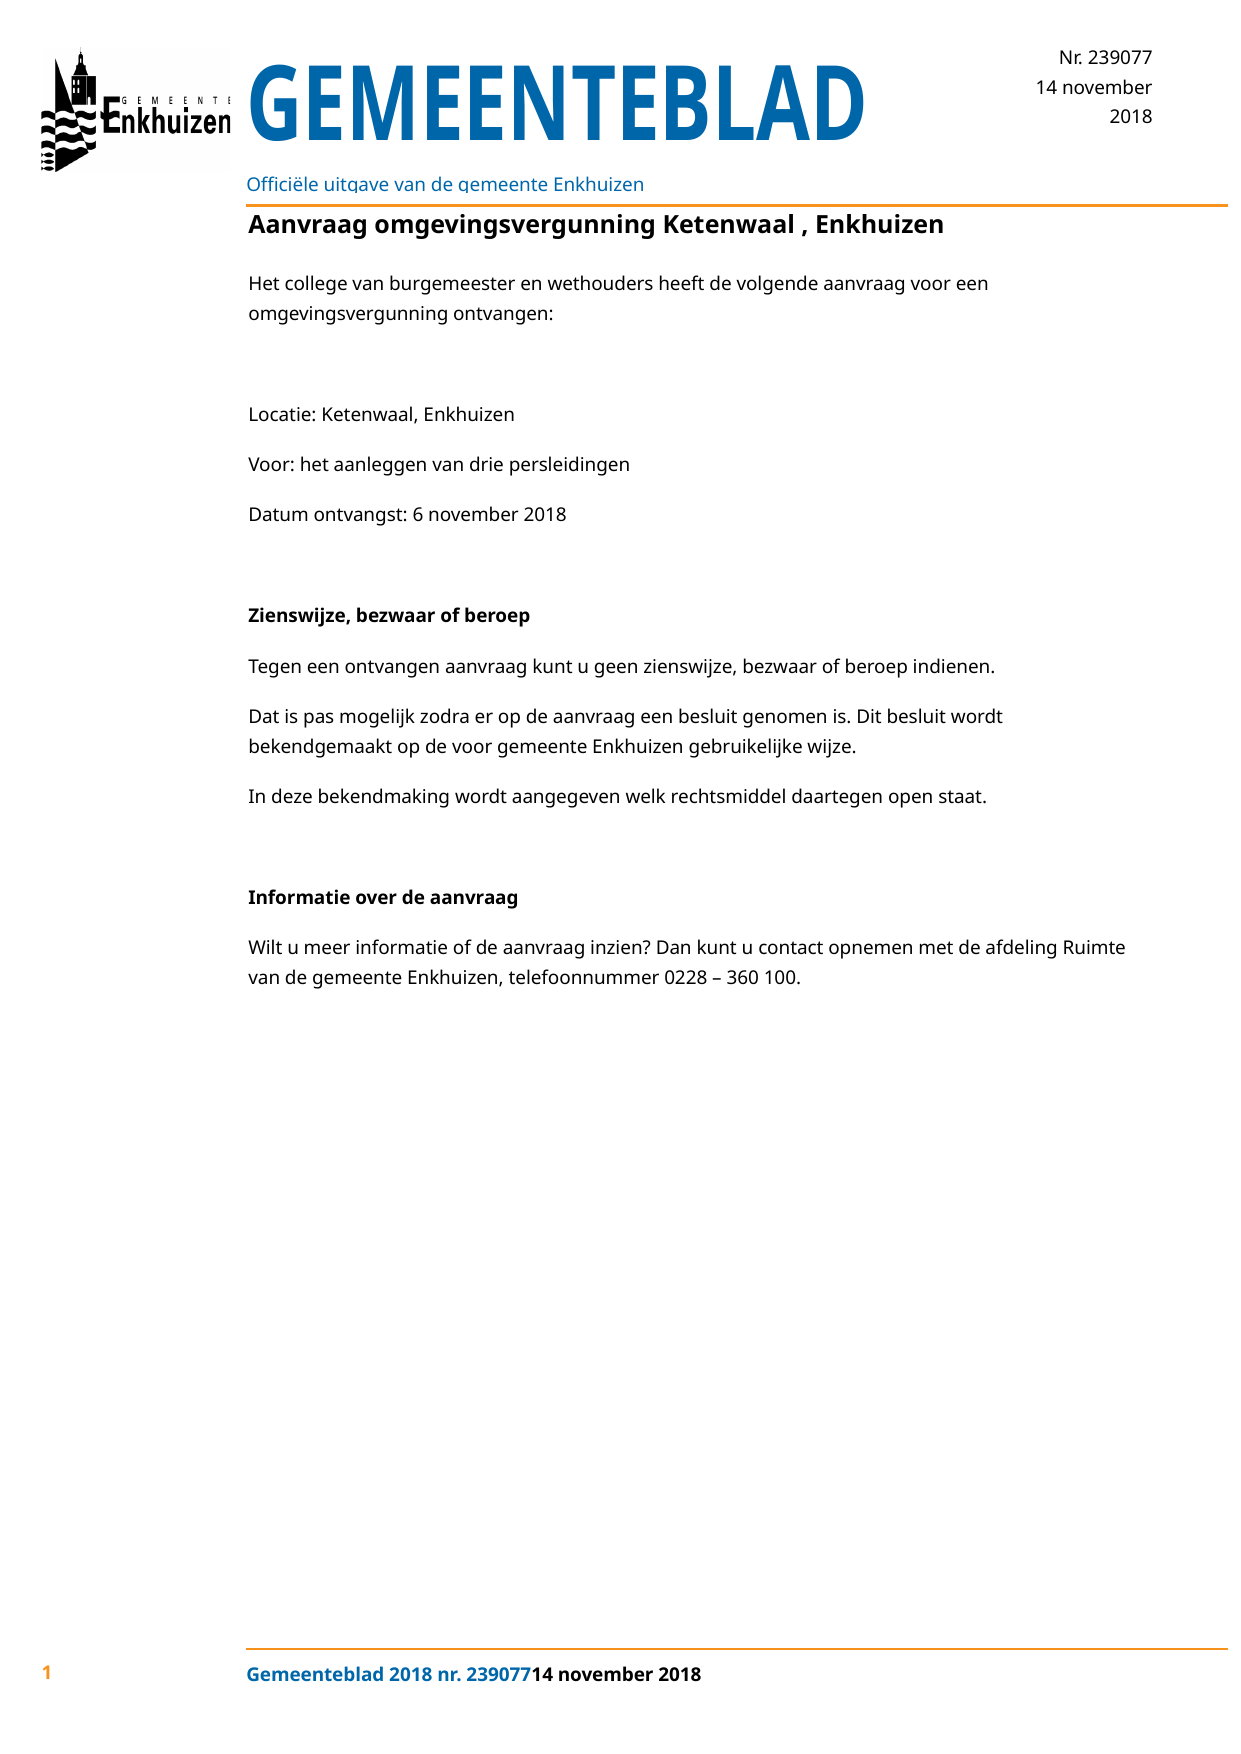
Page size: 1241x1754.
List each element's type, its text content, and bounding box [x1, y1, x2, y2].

text Voor: het aanleggen van drie persleidingen [248, 451, 1152, 477]
text Wilt u meer informatie of de aanvraag inzien? Dan kunt u contact opnemen met de afdeling Ruimte van de gemeente Enkhuizen, telefoonnummer 0228 – 360 100. [248, 934, 1152, 990]
text In deze bekendmaking wordt aangegeven welk rechtsmiddel daartegen open staat. [248, 783, 1152, 809]
text Het college van burgemeester en wethouders heeft de volgende aanvraag voor een omgevingsvergunning ontvangen: [248, 270, 1152, 326]
text Zienswijze, bezwaar of beroep [248, 602, 1152, 628]
text Aanvraag omgevingsvergunning Ketenwaal , Enkhuizen [248, 207, 1152, 241]
text Locatie: Ketenwaal, Enkhuizen [248, 401, 1152, 426]
text Datum ontvangst: 6 november 2018 [248, 502, 1152, 527]
text Informatie over de aanvraag [248, 884, 1152, 910]
text Tegen een ontvangen aanvraag kunt u geen zienswijze, bezwaar of beroep indienen. [248, 653, 1152, 678]
text Dat is pas mogelijk zodra er op de aanvraag een besluit genomen is. Dit besluit wordt bekendgemaakt op de voor gemeente Enkhuizen gebruikelijke wijze. [248, 703, 1152, 758]
picture [41, 47, 231, 172]
